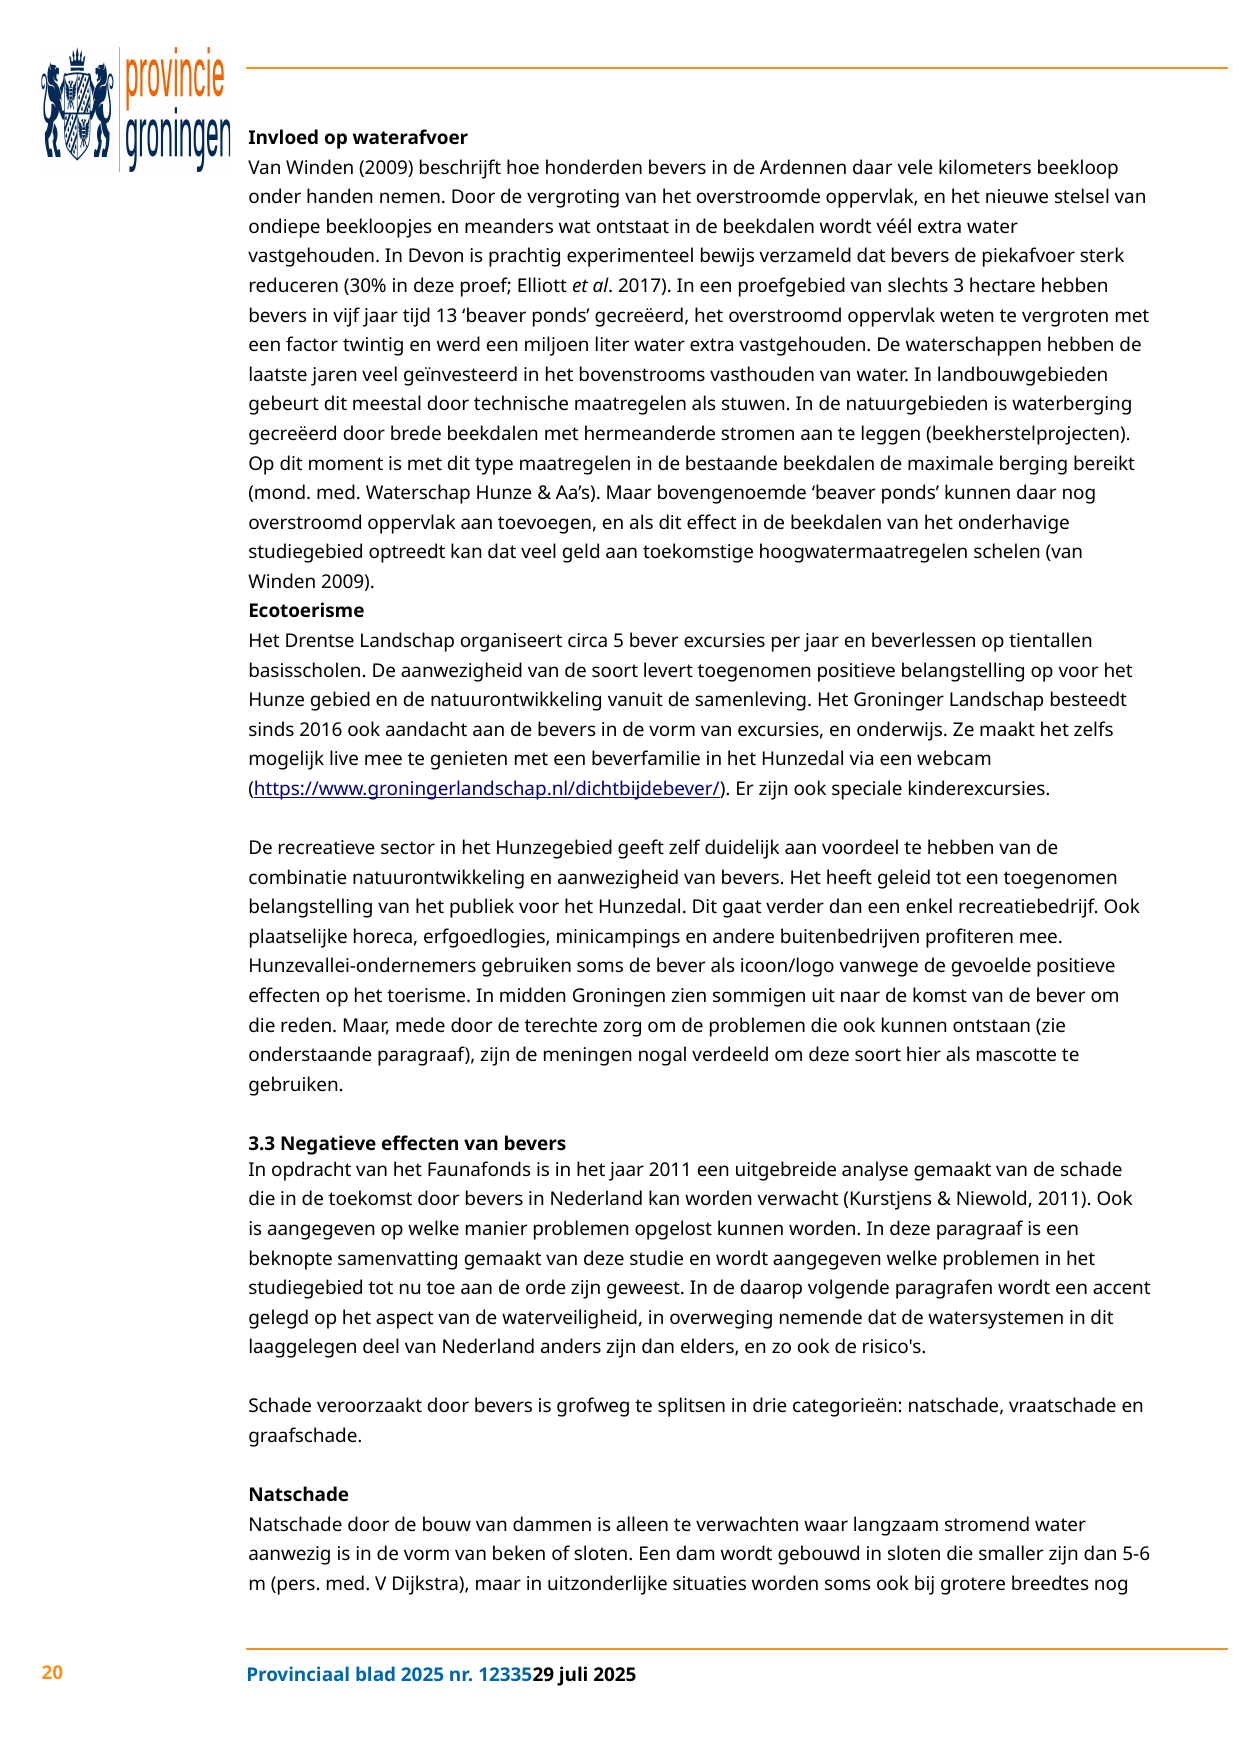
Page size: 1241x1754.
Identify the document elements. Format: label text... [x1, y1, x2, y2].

text Invloed op waterafvoer [248, 124, 1152, 150]
text Ecotoerisme [248, 598, 1152, 623]
text Natschade [248, 1481, 1152, 1507]
text Schade veroorzaakt door bevers is grofweg te splitsen in drie categorieën: natschade, vraatschade en graafschade. [248, 1393, 1152, 1448]
text Van Winden (2009) beschrijft hoe honderden bevers in de Ardennen daar vele kilometers beekloop onder handen nemen. Door de vergroting van het overstroomde oppervlak, en het nieuwe stelsel van ondiepe beekloopjes en meanders wat ontstaat in de beekdalen wordt véél extra water vastgehouden. In Devon is prachtig experimenteel bewijs verzameld dat bevers de piekafvoer sterk reduceren (30% in deze proef; Elliott et al. 2017). In een proefgebied van slechts 3 hectare hebben bevers in vijf jaar tijd 13 ‘beaver ponds’ gecreëerd, het overstroomd oppervlak weten te vergroten met een factor twintig en werd een miljoen liter water extra vastgehouden. De waterschappen hebben de laatste jaren veel geïnvesteerd in het bovenstrooms vasthouden van water. In landbouwgebieden gebeurt dit meestal door technische maatregelen als stuwen. In de natuurgebieden is waterberging gecreëerd door brede beekdalen met hermeanderde stromen aan te leggen (beekherstelprojecten). Op dit moment is met dit type maatregelen in de bestaande beekdalen de maximale berging bereikt (mond. med. Waterschap Hunze & Aa’s). Maar bovengenoemde ‘beaver ponds’ kunnen daar nog overstroomd oppervlak aan toevoegen, en als dit effect in de beekdalen van het onderhavige studiegebied optreedt kan dat veel geld aan toekomstige hoogwatermaatregelen schelen (van Winden 2009). [248, 154, 1152, 594]
text In opdracht van het Faunafonds is in het jaar 2011 een uitgebreide analyse gemaakt van de schade die in de toekomst door bevers in Nederland kan worden verwacht (Kurstjens & Niewold, 2011). Ook is aangegeven op welke manier problemen opgelost kunnen worden. In deze paragraaf is een beknopte samenvatting gemaakt van deze studie en wordt aangegeven welke problemen in het studiegebied tot nu toe aan de orde zijn geweest. In de daarop volgende paragrafen wordt een accent gelegd op het aspect van de waterveiligheid, in overweging nemende dat de watersystemen in dit laaggelegen deel van Nederland anders zijn dan elders, en zo ook de risico's. [248, 1156, 1152, 1359]
text Het Drentse Landschap organiseert circa 5 bever excursies per jaar en beverlessen op tientallen basisscholen. De aanwezigheid van de soort levert toegenomen positieve belangstelling op voor het Hunze gebied en de natuurontwikkeling vanuit de samenleving. Het Groninger Landschap besteedt sinds 2016 ook aandacht aan de bevers in de vorm van excursies, en onderwijs. Ze maakt het zelfs mogelijk live mee te genieten met een beverfamilie in het Hunzedal via een webcam (https://www.groningerlandschap.nl/dichtbijdebever/). Er zijn ook speciale kinderexcursies. [248, 627, 1152, 801]
picture [41, 47, 231, 172]
text De recreatieve sector in het Hunzegebied geeft zelf duidelijk aan voordeel te hebben van de combinatie natuurontwikkeling en aanwezigheid van bevers. Het heeft geleid tot een toegenomen belangstelling van het publiek voor het Hunzedal. Dit gaat verder dan een enkel recreatiebedrijf. Ook plaatselijke horeca, erfgoedlogies, minicampings en andere buitenbedrijven profiteren mee. Hunzevallei-ondernemers gebruiken soms de bever als icoon/logo vanwege de gevoelde positieve effecten op het toerisme. In midden Groningen zien sommigen uit naar de komst van de bever om die reden. Maar, mede door de terechte zorg om de problemen die ook kunnen ontstaan (zie onderstaande paragraaf), zijn de meningen nogal verdeeld om deze soort hier als mascotte te gebruiken. [248, 834, 1152, 1097]
text Natschade door de bouw van dammen is alleen te verwachten waar langzaam stromend water aanwezig is in de vorm van beken of sloten. Een dam wordt gebouwd in sloten die smaller zijn dan 5-6 m (pers. med. V Dijkstra), maar in uitzonderlijke situaties worden soms ook bij grotere breedtes nog [248, 1511, 1152, 1596]
text 3.3 Negatieve effecten van bevers [248, 1130, 1152, 1156]
